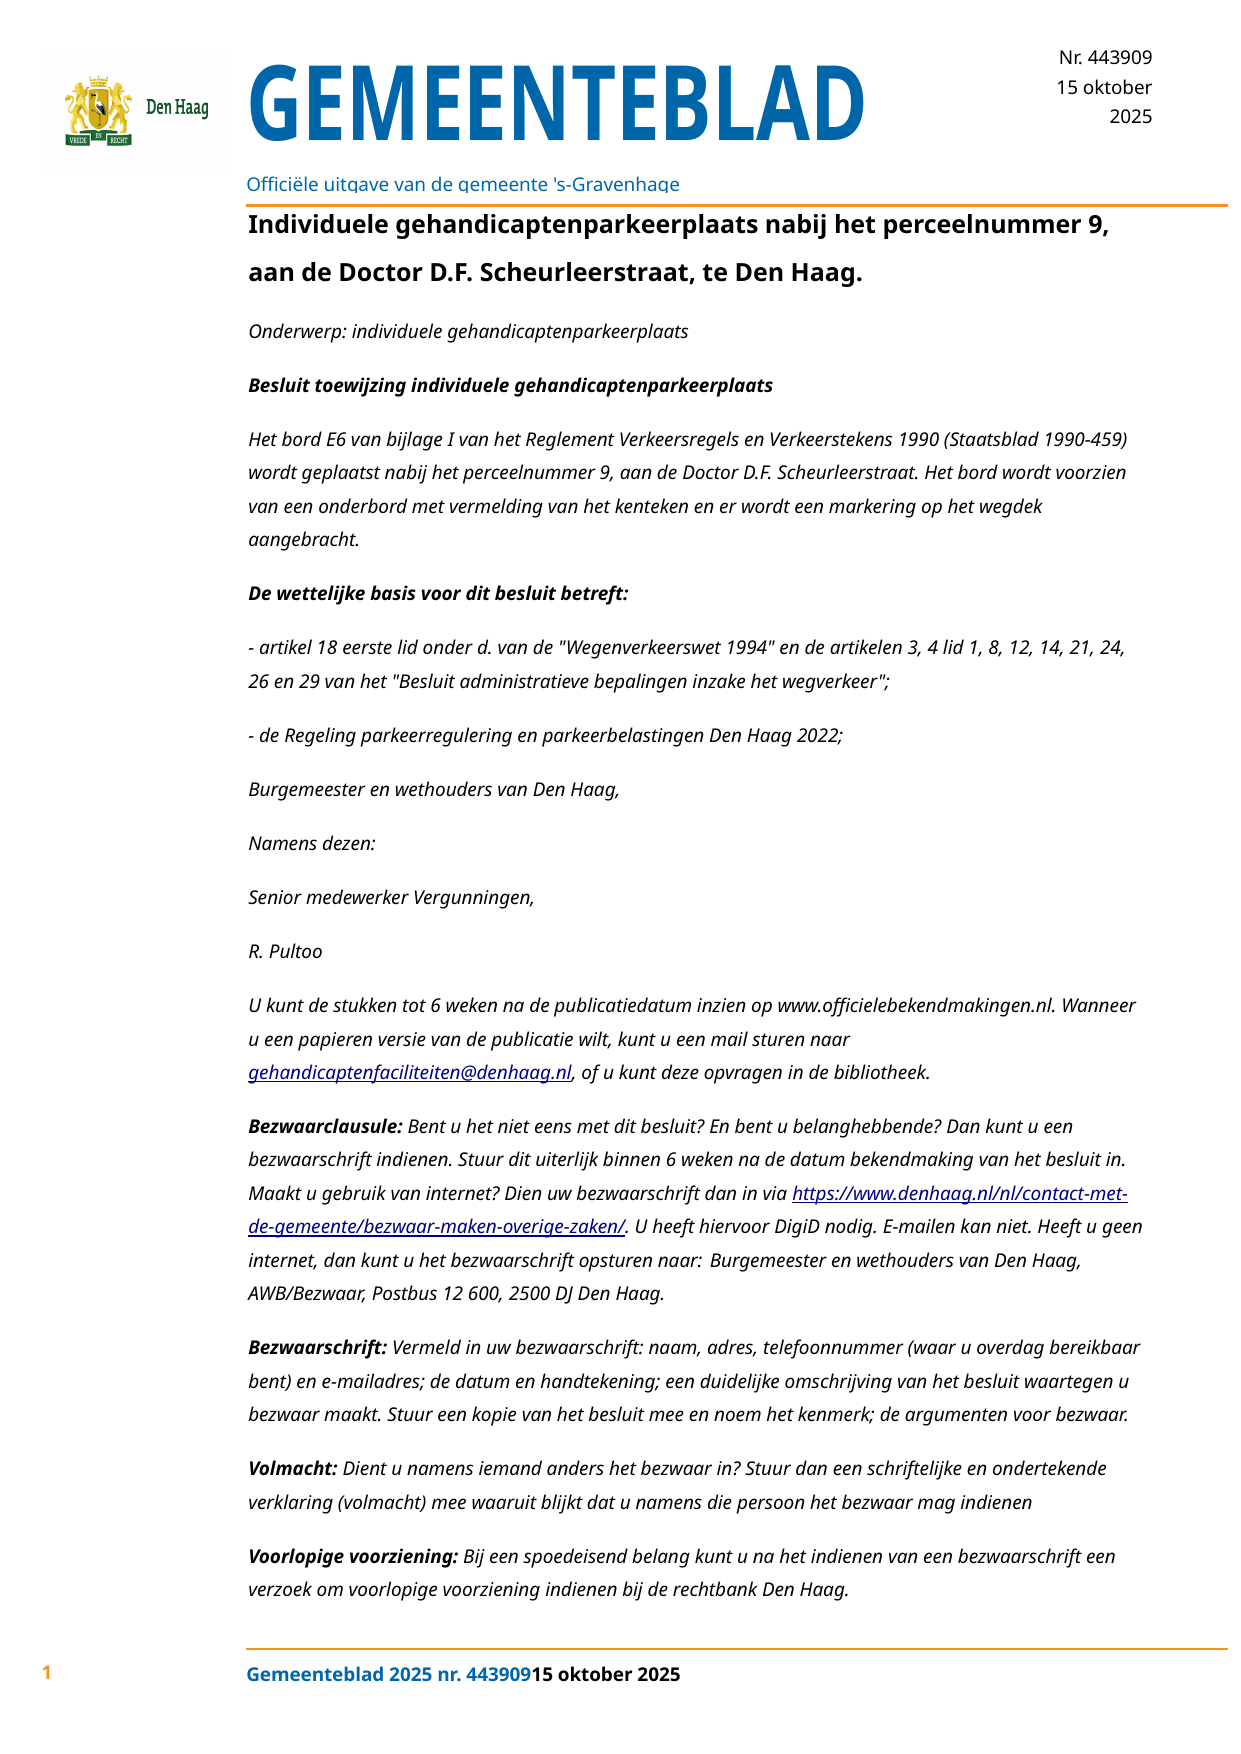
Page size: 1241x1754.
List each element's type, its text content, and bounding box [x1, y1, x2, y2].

text Senior medewerker Vergunningen, [248, 884, 1152, 910]
text Bezwaarschrift: Vermeld in uw bezwaarschrift: naam, adres, telefoonnummer (waar u overdag bereikbaar bent) en e-mailadres; de datum en handtekening; een duidelijke omschrijving van het besluit waartegen u bezwaar maakt. Stuur een kopie van het besluit mee en noem het kenmerk; de argumenten voor bezwaar. [248, 1334, 1152, 1427]
text Individuele gehandicaptenparkeerplaats nabij het perceelnummer 9, aan de Doctor D.F. Scheurleerstraat, te Den Haag. [248, 207, 1152, 288]
text De wettelijke basis voor dit besluit betreft: [248, 580, 1152, 606]
text - de Regeling parkeerregulering en parkeerbelastingen Den Haag 2022; [248, 722, 1152, 748]
text Onderwerp: individuele gehandicaptenparkeerplaats [248, 318, 1152, 344]
text Besluit toewijzing individuele gehandicaptenparkeerplaats [248, 372, 1152, 398]
text Volmacht: Dient u namens iemand anders het bezwaar in? Stuur dan een schriftelijke en ondertekende verklaring (volmacht) mee waaruit blijkt dat u namens die persoon het bezwaar mag indienen [248, 1455, 1152, 1514]
text Het bord E6 van bijlage I van het Reglement Verkeersregels en Verkeerstekens 1990 (Staatsblad 1990-459) wordt geplaatst nabij het perceelnummer 9, aan de Doctor D.F. Scheurleerstraat. Het bord wordt voorzien van een onderbord met vermelding van het kenteken en er wordt een markering op het wegdek aangebracht. [248, 426, 1152, 552]
text Voorlopige voorziening: Bij een spoedeisend belang kunt u na het indienen van een bezwaarschrift een verzoek om voorlopige voorziening indienen bij de rechtbank Den Haag. [248, 1543, 1152, 1602]
text - artikel 18 eerste lid onder d. van de "Wegenverkeerswet 1994" en de artikelen 3, 4 lid 1, 8, 12, 14, 21, 24, 26 en 29 van het "Besluit administratieve bepalingen inzake het wegverkeer"; [248, 634, 1152, 694]
text Namens dezen: [248, 830, 1152, 856]
text Bezwaarclausule: Bent u het niet eens met dit besluit? En bent u belanghebbende? Dan kunt u een bezwaarschrift indienen. Stuur dit uiterlijk binnen 6 weken na de datum bekendmaking van het besluit in. Maakt u gebruik van internet? Dien uw bezwaarschrift dan in via https://www.denhaag.nl/nl/contact-met-de-gemeente/bezwaar-maken-overige-zaken/. U heeft hiervoor DigiD nodig. E-mailen kan niet. Heeft u geen internet, dan kunt u het bezwaarschrift opsturen naar: Burgemeester en wethouders van Den Haag, AWB/Bezwaar, Postbus 12 600, 2500 DJ Den Haag. [248, 1113, 1152, 1306]
text U kunt de stukken tot 6 weken na de publicatiedatum inzien op www.officielebekendmakingen.nl. Wanneer u een papieren versie van de publicatie wilt, kunt u een mail sturen naar gehandicaptenfaciliteiten@denhaag.nl, of u kunt deze opvragen in de bibliotheek. [248, 992, 1152, 1085]
picture [41, 47, 231, 172]
text R. Pultoo [248, 938, 1152, 964]
text Burgemeester en wethouders van Den Haag, [248, 776, 1152, 802]
